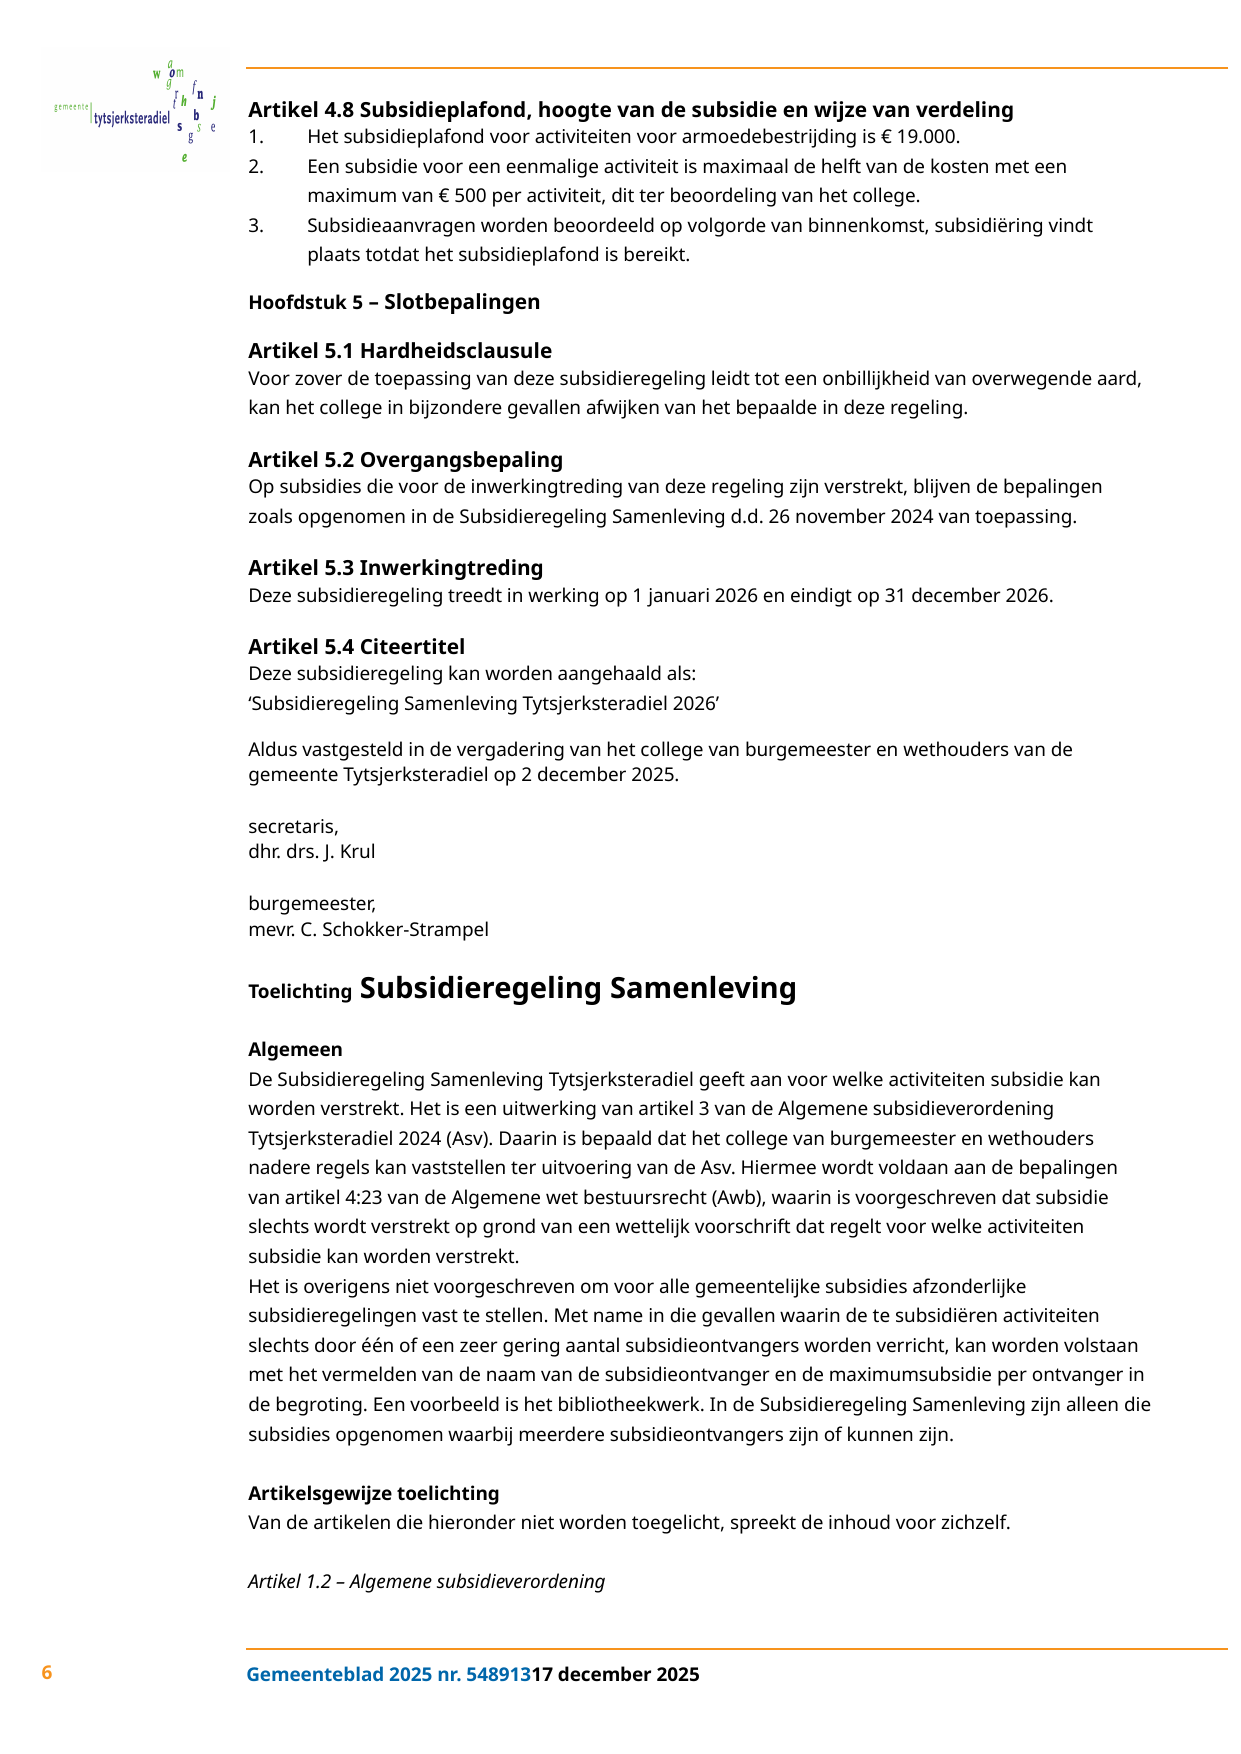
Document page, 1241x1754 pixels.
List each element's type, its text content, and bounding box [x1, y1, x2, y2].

text Voor zover de toepassing van deze subsidieregeling leidt tot een onbillijkheid van overwegende aard, kan het college in bijzondere gevallen afwijken van het bepaalde in deze regeling. [248, 365, 1152, 420]
text Deze subsidieregeling kan worden aangehaald als: [248, 661, 1152, 686]
picture [41, 47, 231, 172]
text Artikel 4.8 Subsidieplafond, hoogte van de subsidie en wijze van verdeling [248, 95, 1152, 123]
text secretaris, [248, 813, 1152, 839]
text mevr. C. Schokker-Strampel [248, 916, 1152, 942]
text De Subsidieregeling Samenleving Tytsjerksteradiel geeft aan voor welke activiteiten subsidie kan worden verstrekt. Het is een uitwerking van artikel 3 van de Algemene subsidieverordening Tytsjerksteradiel 2024 (Asv). Daarin is bepaald dat het college van burgemeester en wethouders nadere regels kan vaststellen ter uitvoering van de Asv. Hiermee wordt voldaan aan de bepalingen van artikel 4:23 van de Algemene wet bestuursrecht (Awb), waarin is voorgeschreven dat subsidie slechts wordt verstrekt op grond van een wettelijk voorschrift dat regelt voor welke activiteiten subsidie kan worden verstrekt. [248, 1066, 1152, 1269]
text Artikel 1.2 – Algemene subsidieverordening [248, 1569, 1152, 1594]
text Deze subsidieregeling treedt in werking op 1 januari 2026 en eindigt op 31 december 2026. [248, 582, 1152, 607]
text burgemeester, [248, 890, 1152, 916]
text ‘Subsidieregeling Samenleving Tytsjerksteradiel 2026’ [248, 690, 1152, 716]
text Van de artikelen die hieronder niet worden toegelicht, spreekt de inhoud voor zichzelf. [248, 1509, 1152, 1535]
text Het is overigens niet voorgeschreven om voor alle gemeentelijke subsidies afzonderlijke subsidieregelingen vast te stellen. Met name in die gevallen waarin de te subsidiëren activiteiten slechts door één of een zeer gering aantal subsidieontvangers worden verricht, kan worden volstaan met het vermelden van de naam van de subsidieontvanger en de maximumsubsidie per ontvanger in de begroting. Een voorbeeld is het bibliotheekwerk. In de Subsidieregeling Samenleving zijn alleen die subsidies opgenomen waarbij meerdere subsidieontvangers zijn of kunnen zijn. [248, 1273, 1152, 1447]
list Subsidieaanvragen worden beoordeeld op volgorde van binnenkomst, subsidiëring vindt plaats totdat het subsidieplafond is bereikt. [248, 212, 1152, 267]
text Artikel 5.3 Inwerkingtreding [248, 553, 1152, 582]
list Een subsidie voor een eenmalige activiteit is maximaal de helft van de kosten met een maximum van € 500 per activiteit, dit ter beoordeling van het college. [248, 153, 1152, 208]
text Toelichting Subsidieregeling Samenleving [248, 967, 1152, 1007]
text Artikel 5.1 Hardheidsclausule [248, 336, 1152, 365]
text Op subsidies die voor de inwerkingtreding van deze regeling zijn verstrekt, blijven de bepalingen zoals opgenomen in de Subsidieregeling Samenleving d.d. 26 november 2024 van toepassing. [248, 473, 1152, 529]
text dhr. drs. J. Krul [248, 839, 1152, 864]
text Artikel 5.4 Citeertitel [248, 632, 1152, 661]
text Aldus vastgesteld in de vergadering van het college van burgemeester en wethouders van de gemeente Tytsjerksteradiel op 2 december 2025. [248, 736, 1152, 787]
text Artikel 5.2 Overgangsbepaling [248, 445, 1152, 473]
list Het subsidieplafond voor activiteiten voor armoedebestrijding is € 19.000. [248, 123, 1152, 149]
text Artikelsgewijze toelichting [248, 1480, 1152, 1506]
text Hoofdstuk 5 – Slotbepalingen [248, 287, 1152, 316]
text Algemeen [248, 1036, 1152, 1062]
